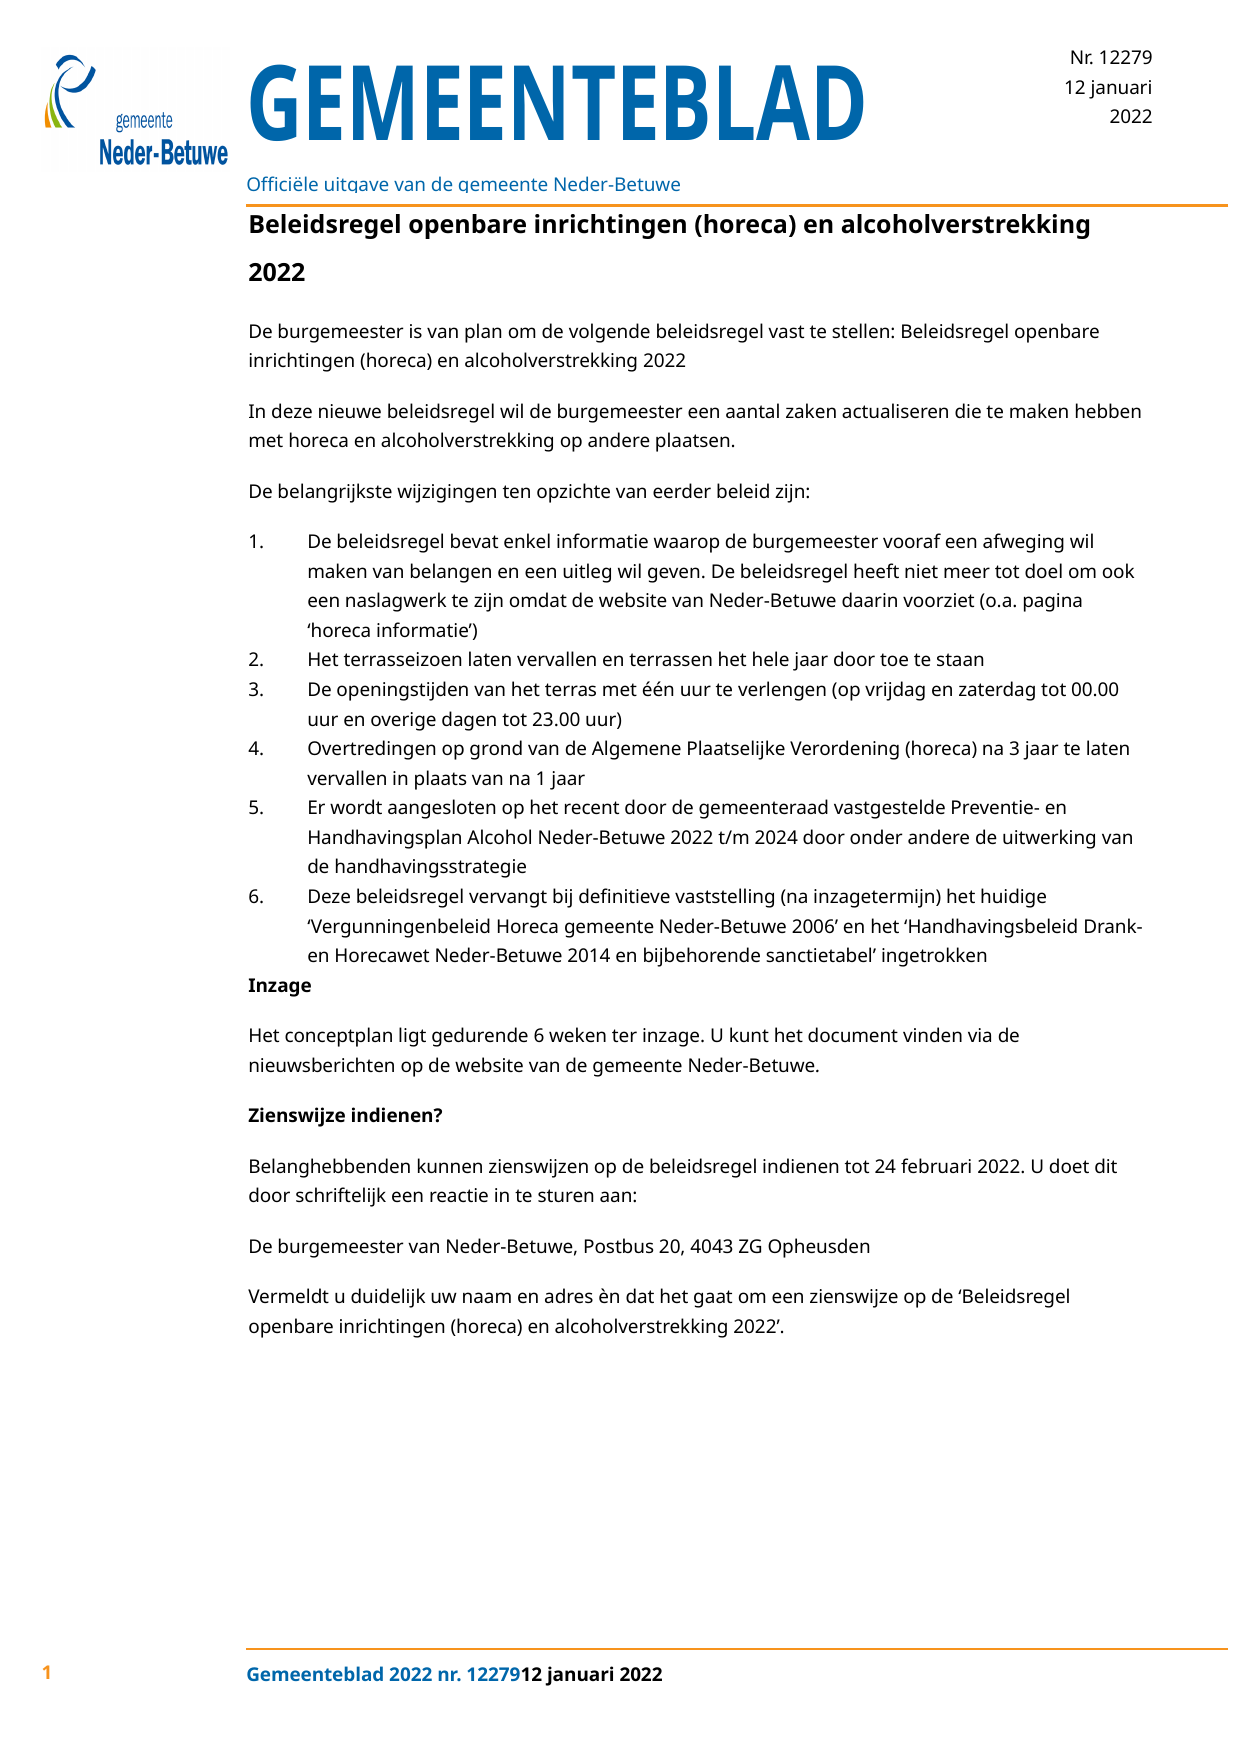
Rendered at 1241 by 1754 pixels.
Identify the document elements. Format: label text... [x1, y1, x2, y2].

list Het terrasseizoen laten vervallen en terrassen het hele jaar door toe te staan [248, 647, 1152, 672]
text Zienswijze indienen? [248, 1102, 1152, 1128]
picture [41, 47, 231, 172]
list Overtredingen op grond van de Algemene Plaatselijke Verordening (horeca) na 3 jaar te laten vervallen in plaats van na 1 jaar [248, 735, 1152, 791]
text Vermeldt u duidelijk uw naam en adres èn dat het gaat om een zienswijze op de ‘Beleidsregel openbare inrichtingen (horeca) en alcoholverstrekking 2022’. [248, 1283, 1152, 1339]
list De openingstijden van het terras met één uur te verlengen (op vrijdag en zaterdag tot 00.00 uur en overige dagen tot 23.00 uur) [248, 676, 1152, 732]
text De burgemeester is van plan om de volgende beleidsregel vast te stellen: Beleidsregel openbare inrichtingen (horeca) en alcoholverstrekking 2022 [248, 318, 1152, 373]
text In deze nieuwe beleidsregel wil de burgemeester een aantal zaken actualiseren die te maken hebben met horeca en alcoholverstrekking op andere plaatsen. [248, 398, 1152, 453]
list De beleidsregel bevat enkel informatie waarop de burgemeester vooraf een afweging wil maken van belangen en een uitleg wil geven. De beleidsregel heeft niet meer tot doel om ook een naslagwerk te zijn omdat de website van Neder-Betuwe daarin voorziet (o.a. pagina ‘horeca informatie’) [248, 528, 1152, 643]
text De burgemeester van Neder-Betuwe, Postbus 20, 4043 ZG Opheusden [248, 1233, 1152, 1259]
list Deze beleidsregel vervangt bij definitieve vaststelling (na inzagetermijn) het huidige ‘Vergunningenbeleid Horeca gemeente Neder-Betuwe 2006’ en het ‘Handhavingsbeleid Drank- en Horecawet Neder-Betuwe 2014 en bijbehorende sanctietabel’ ingetrokken [248, 883, 1152, 968]
text De belangrijkste wijzigingen ten opzichte van eerder beleid zijn: [248, 478, 1152, 504]
text Beleidsregel openbare inrichtingen (horeca) en alcoholverstrekking 2022 [248, 207, 1152, 288]
list Er wordt aangesloten op het recent door de gemeenteraad vastgestelde Preventie- en Handhavingsplan Alcohol Neder-Betuwe 2022 t/m 2024 door onder andere de uitwerking van de handhavingsstrategie [248, 794, 1152, 879]
text Het conceptplan ligt gedurende 6 weken ter inzage. U kunt het document vinden via de nieuwsberichten op de website van de gemeente Neder-Betuwe. [248, 1022, 1152, 1078]
text Belanghebbenden kunnen zienswijzen op de beleidsregel indienen tot 24 februari 2022. U doet dit door schriftelijk een reactie in te sturen aan: [248, 1153, 1152, 1208]
text Inzage [248, 972, 1152, 998]
